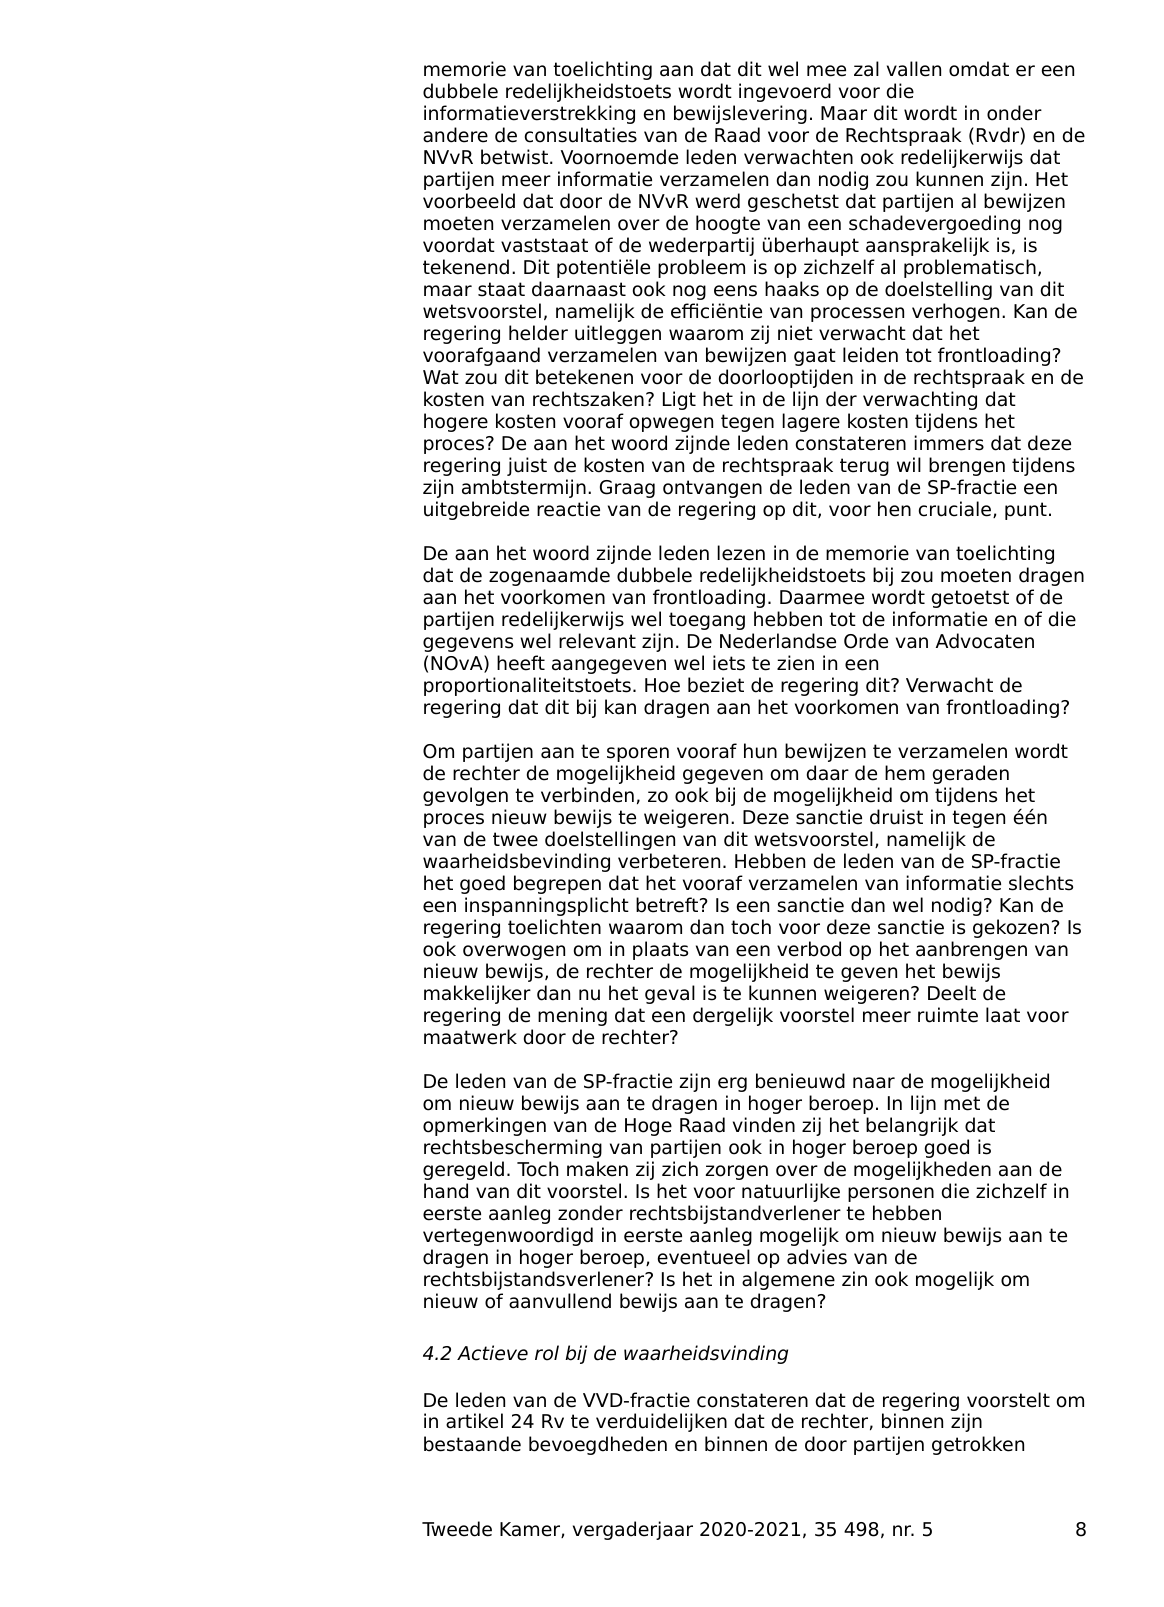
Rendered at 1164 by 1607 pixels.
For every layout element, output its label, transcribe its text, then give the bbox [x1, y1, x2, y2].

subtitle 4.2 Actieve rol bij de waarheidsvinding [422, 1342, 1087, 1364]
text De aan het woord zijnde leden lezen in de memorie van toelichting dat de zogenaamde dubbele redelijkheidstoets bij zou moeten dragen aan het voorkomen van frontloading. Daarmee wordt getoetst of de partijen redelijkerwijs wel toegang hebben tot de informatie en of die gegevens wel relevant zijn. De Nederlandse Orde van Advocaten (NOvA) heeft aangegeven wel iets te zien in een proportionaliteitstoets. Hoe beziet de regering dit? Verwacht de regering dat dit bij kan dragen aan het voorkomen van frontloading? [422, 543, 1087, 719]
text De leden van de VVD-fractie constateren dat de regering voorstelt om in artikel 24 Rv te verduidelijken dat de rechter, binnen zijn bestaande bevoegdheden en binnen de door partijen getrokken [422, 1389, 1087, 1455]
text memorie van toelichting aan dat dit wel mee zal vallen omdat er een dubbele redelijkheidstoets wordt ingevoerd voor die informatieverstrekking en bewijslevering. Maar dit wordt in onder andere de consultaties van de Raad voor de Rechtspraak (Rvdr) en de NVvR betwist. Voornoemde leden verwachten ook redelijkerwijs dat partijen meer informatie verzamelen dan nodig zou kunnen zijn. Het voorbeeld dat door de NVvR werd geschetst dat partijen al bewijzen moeten verzamelen over de hoogte van een schadevergoeding nog voordat vaststaat of de wederpartij überhaupt aansprakelijk is, is tekenend. Dit potentiële probleem is op zichzelf al problematisch, maar staat daarnaast ook nog eens haaks op de doelstelling van dit wetsvoorstel, namelijk de efficiëntie van processen verhogen. Kan de regering helder uitleggen waarom zij niet verwacht dat het voorafgaand verzamelen van bewijzen gaat leiden tot frontloading? Wat zou dit betekenen voor de doorlooptijden in de rechtspraak en de kosten van rechtszaken? Ligt het in de lijn der verwachting dat hogere kosten vooraf opwegen tegen lagere kosten tijdens het proces? De aan het woord zijnde leden constateren immers dat deze regering juist de kosten van de rechtspraak terug wil brengen tijdens zijn ambtstermijn. Graag ontvangen de leden van de SP-fractie een uitgebreide reactie van de regering op dit, voor hen cruciale, punt. [422, 59, 1087, 521]
text De leden van de SP-fractie zijn erg benieuwd naar de mogelijkheid om nieuw bewijs aan te dragen in hoger beroep. In lijn met de opmerkingen van de Hoge Raad vinden zij het belangrijk dat rechtsbescherming van partijen ook in hoger beroep goed is geregeld. Toch maken zij zich zorgen over de mogelijkheden aan de hand van dit voorstel. Is het voor natuurlijke personen die zichzelf in eerste aanleg zonder rechtsbijstandverlener te hebben vertegenwoordigd in eerste aanleg mogelijk om nieuw bewijs aan te dragen in hoger beroep, eventueel op advies van de rechtsbijstandsverlener? Is het in algemene zin ook mogelijk om nieuw of aanvullend bewijs aan te dragen? [422, 1071, 1087, 1312]
text Om partijen aan te sporen vooraf hun bewijzen te verzamelen wordt de rechter de mogelijkheid gegeven om daar de hem geraden gevolgen te verbinden, zo ook bij de mogelijkheid om tijdens het proces nieuw bewijs te weigeren. Deze sanctie druist in tegen één van de twee doelstellingen van dit wetsvoorstel, namelijk de waarheidsbevinding verbeteren. Hebben de leden van de SP-fractie het goed begrepen dat het vooraf verzamelen van informatie slechts een inspanningsplicht betreft? Is een sanctie dan wel nodig? Kan de regering toelichten waarom dan toch voor deze sanctie is gekozen? Is ook overwogen om in plaats van een verbod op het aanbrengen van nieuw bewijs, de rechter de mogelijkheid te geven het bewijs makkelijker dan nu het geval is te kunnen weigeren? Deelt de regering de mening dat een dergelijk voorstel meer ruimte laat voor maatwerk door de rechter? [422, 741, 1087, 1048]
